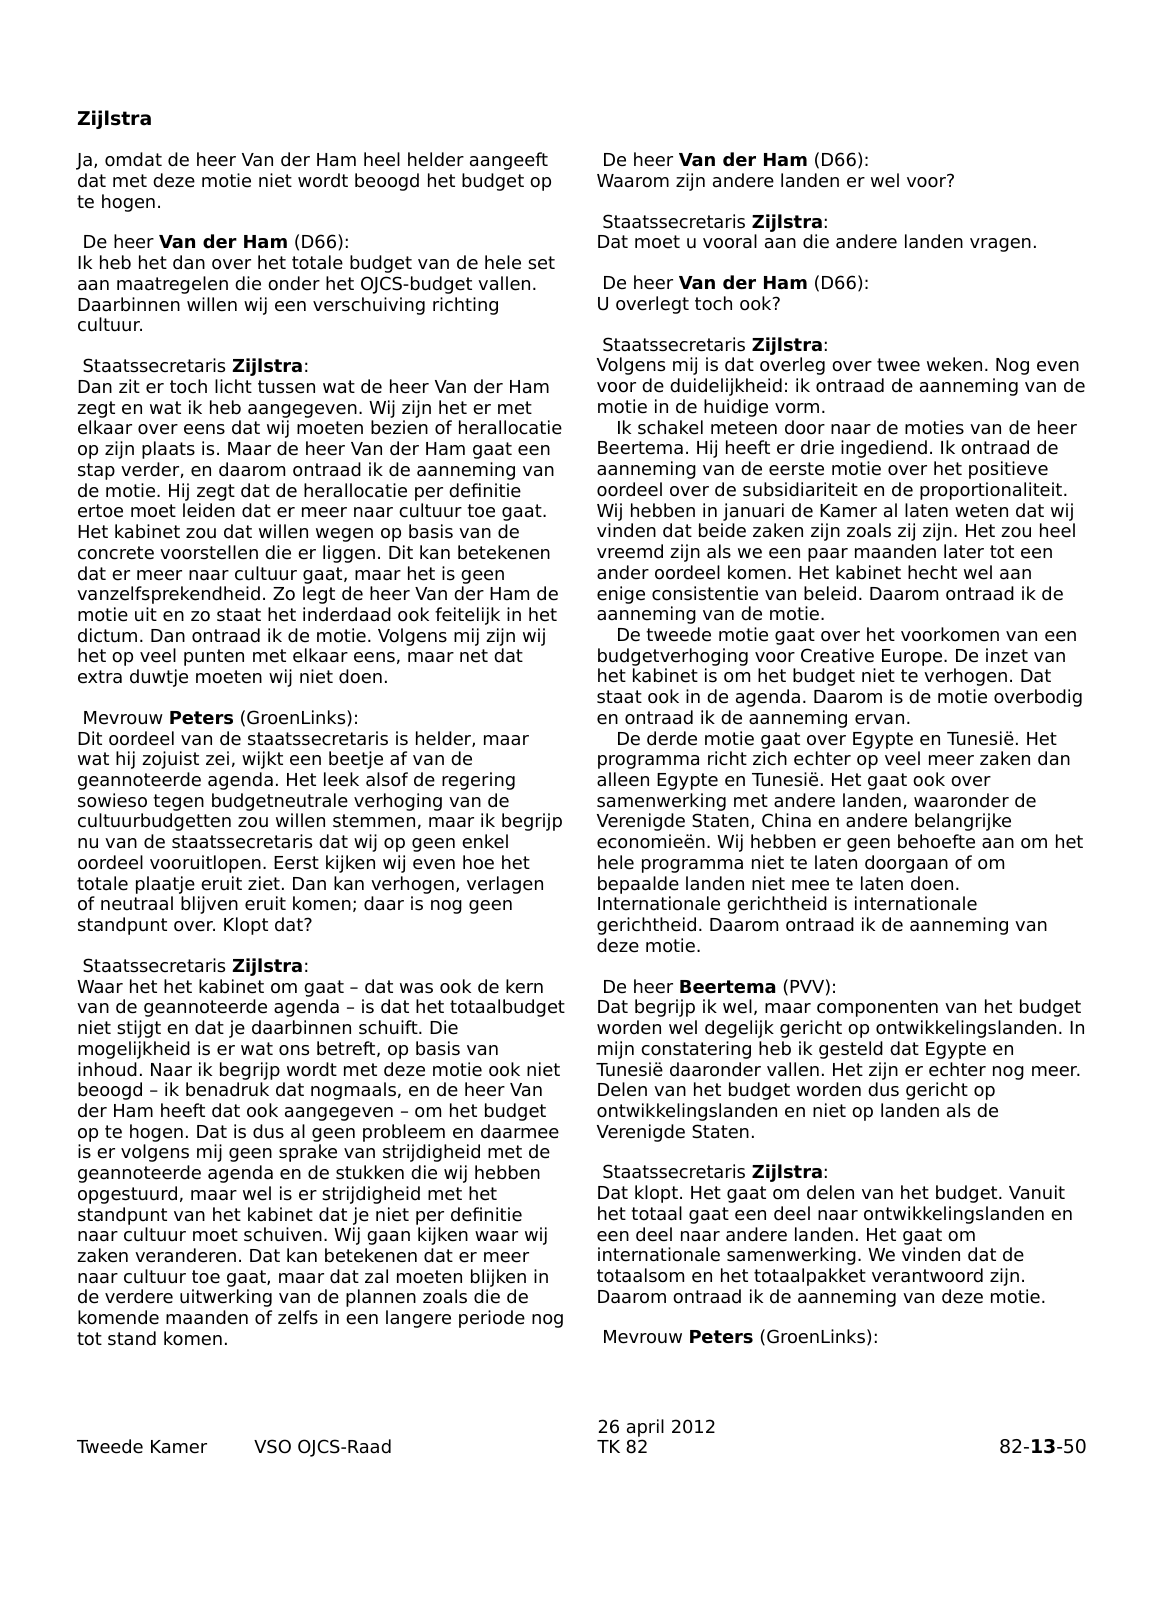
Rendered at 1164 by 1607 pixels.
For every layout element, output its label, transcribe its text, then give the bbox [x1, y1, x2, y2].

text Dat moet u vooral aan die andere landen vragen. [596, 232, 1087, 253]
text Waarom zijn andere landen er wel voor? [596, 171, 1087, 192]
text Mevrouw Peters (GroenLinks): [77, 708, 567, 728]
text De heer Van der Ham (D66): [596, 150, 1087, 171]
text U overlegt toch ook? [596, 294, 1087, 314]
text De heer Beertema (PVV): [596, 976, 1087, 997]
text Waar het het kabinet om gaat – dat was ook de kern van de geannoteerde agenda – is dat het totaalbudget niet stijgt en dat je daarbinnen schuift. Die mogelijkheid is er wat ons betreft, op basis van inhoud. Naar ik begrijp wordt met deze motie ook niet beoogd – ik benadruk dat nogmaals, en de heer Van der Ham heeft dat ook aangegeven – om het budget op te hogen. Dat is dus al geen probleem en daarmee is er volgens mij geen sprake van strijdigheid met de geannoteerde agenda en de stukken die wij hebben opgestuurd, maar wel is er strijdigheid met het standpunt van het kabinet dat je niet per definitie naar cultuur moet schuiven. Wij gaan kijken waar wij zaken veranderen. Dat kan betekenen dat er meer naar cultuur toe gaat, maar dat zal moeten blijken in de verdere uitwerking van de plannen zoals die de komende maanden of zelfs in een langere periode nog tot stand komen. [77, 976, 567, 1349]
text De derde motie gaat over Egypte en Tunesië. Het programma richt zich echter op veel meer zaken dan alleen Egypte en Tunesië. Het gaat ook over samenwerking met andere landen, waaronder de Verenigde Staten, China en andere belangrijke economieën. Wij hebben er geen behoefte aan om het hele programma niet te laten doorgaan of om bepaalde landen niet mee te laten doen. Internationale gerichtheid is internationale gerichtheid. Daarom ontraad ik de aanneming van deze motie. [596, 728, 1087, 956]
text Ik schakel meteen door naar de moties van de heer Beertema. Hij heeft er drie ingediend. Ik ontraad de aanneming van de eerste motie over het positieve oordeel over de subsidiariteit en de proportionaliteit. Wij hebben in januari de Kamer al laten weten dat wij vinden dat beide zaken zijn zoals zij zijn. Het zou heel vreemd zijn als we een paar maanden later tot een ander oordeel komen. Het kabinet hecht wel aan enige consistentie van beleid. Daarom ontraad ik de aanneming van de motie. [596, 417, 1087, 625]
text De tweede motie gaat over het voorkomen van een budgetverhoging voor Creative Europe. De inzet van het kabinet is om het budget niet te verhogen. Dat staat ook in de agenda. Daarom is de motie overbodig en ontraad ik de aanneming ervan. [596, 625, 1087, 728]
text Staatssecretaris Zijlstra: [596, 1162, 1087, 1183]
text Ja, omdat de heer Van der Ham heel helder aangeeft dat met deze motie niet wordt beoogd het budget op te hogen. [77, 150, 567, 212]
text De heer Van der Ham (D66): [596, 273, 1087, 294]
text Ik heb het dan over het totale budget van de hele set aan maatregelen die onder het OJCS-budget vallen. Daarbinnen willen wij een verschuiving richting cultuur. [77, 253, 567, 336]
text Staatssecretaris Zijlstra: [596, 212, 1087, 232]
text Staatssecretaris Zijlstra: [77, 956, 567, 976]
text Staatssecretaris Zijlstra: [596, 334, 1087, 355]
text Volgens mij is dat overleg over twee weken. Nog even voor de duidelijkheid: ik ontraad de aanneming van de motie in de huidige vorm. [596, 355, 1087, 417]
text Mevrouw Peters (GroenLinks): [596, 1327, 1087, 1348]
text Dit oordeel van de staatssecretaris is helder, maar wat hij zojuist zei, wijkt een beetje af van de geannoteerde agenda. Het leek alsof de regering sowieso tegen budgetneutrale verhoging van de cultuurbudgetten zou willen stemmen, maar ik begrijp nu van de staatssecretaris dat wij op geen enkel oordeel vooruitlopen. Eerst kijken wij even hoe het totale plaatje eruit ziet. Dan kan verhogen, verlagen of neutraal blijven eruit komen; daar is nog geen standpunt over. Klopt dat? [77, 728, 567, 936]
text Dat begrijp ik wel, maar componenten van het budget worden wel degelijk gericht op ontwikkelingslanden. In mijn constatering heb ik gesteld dat Egypte en Tunesië daaronder vallen. Het zijn er echter nog meer. Delen van het budget worden dus gericht op ontwikkelingslanden en niet op landen als de Verenigde Staten. [596, 997, 1087, 1142]
text Dat klopt. Het gaat om delen van het budget. Vanuit het totaal gaat een deel naar ontwikkelingslanden en een deel naar andere landen. Het gaat om internationale samenwerking. We vinden dat de totaalsom en het totaalpakket verantwoord zijn. Daarom ontraad ik de aanneming van deze motie. [596, 1183, 1087, 1307]
text Dan zit er toch licht tussen wat de heer Van der Ham zegt en wat ik heb aangegeven. Wij zijn het er met elkaar over eens dat wij moeten bezien of herallocatie op zijn plaats is. Maar de heer Van der Ham gaat een stap verder, en daarom ontraad ik de aanneming van de motie. Hij zegt dat de herallocatie per definitie ertoe moet leiden dat er meer naar cultuur toe gaat. Het kabinet zou dat willen wegen op basis van de concrete voorstellen die er liggen. Dit kan betekenen dat er meer naar cultuur gaat, maar het is geen vanzelfsprekendheid. Zo legt de heer Van der Ham de motie uit en zo staat het inderdaad ook feitelijk in het dictum. Dan ontraad ik de motie. Volgens mij zijn wij het op veel punten met elkaar eens, maar net dat extra duwtje moeten wij niet doen. [77, 377, 567, 688]
text Staatssecretaris Zijlstra: [77, 356, 567, 377]
text De heer Van der Ham (D66): [77, 232, 567, 253]
